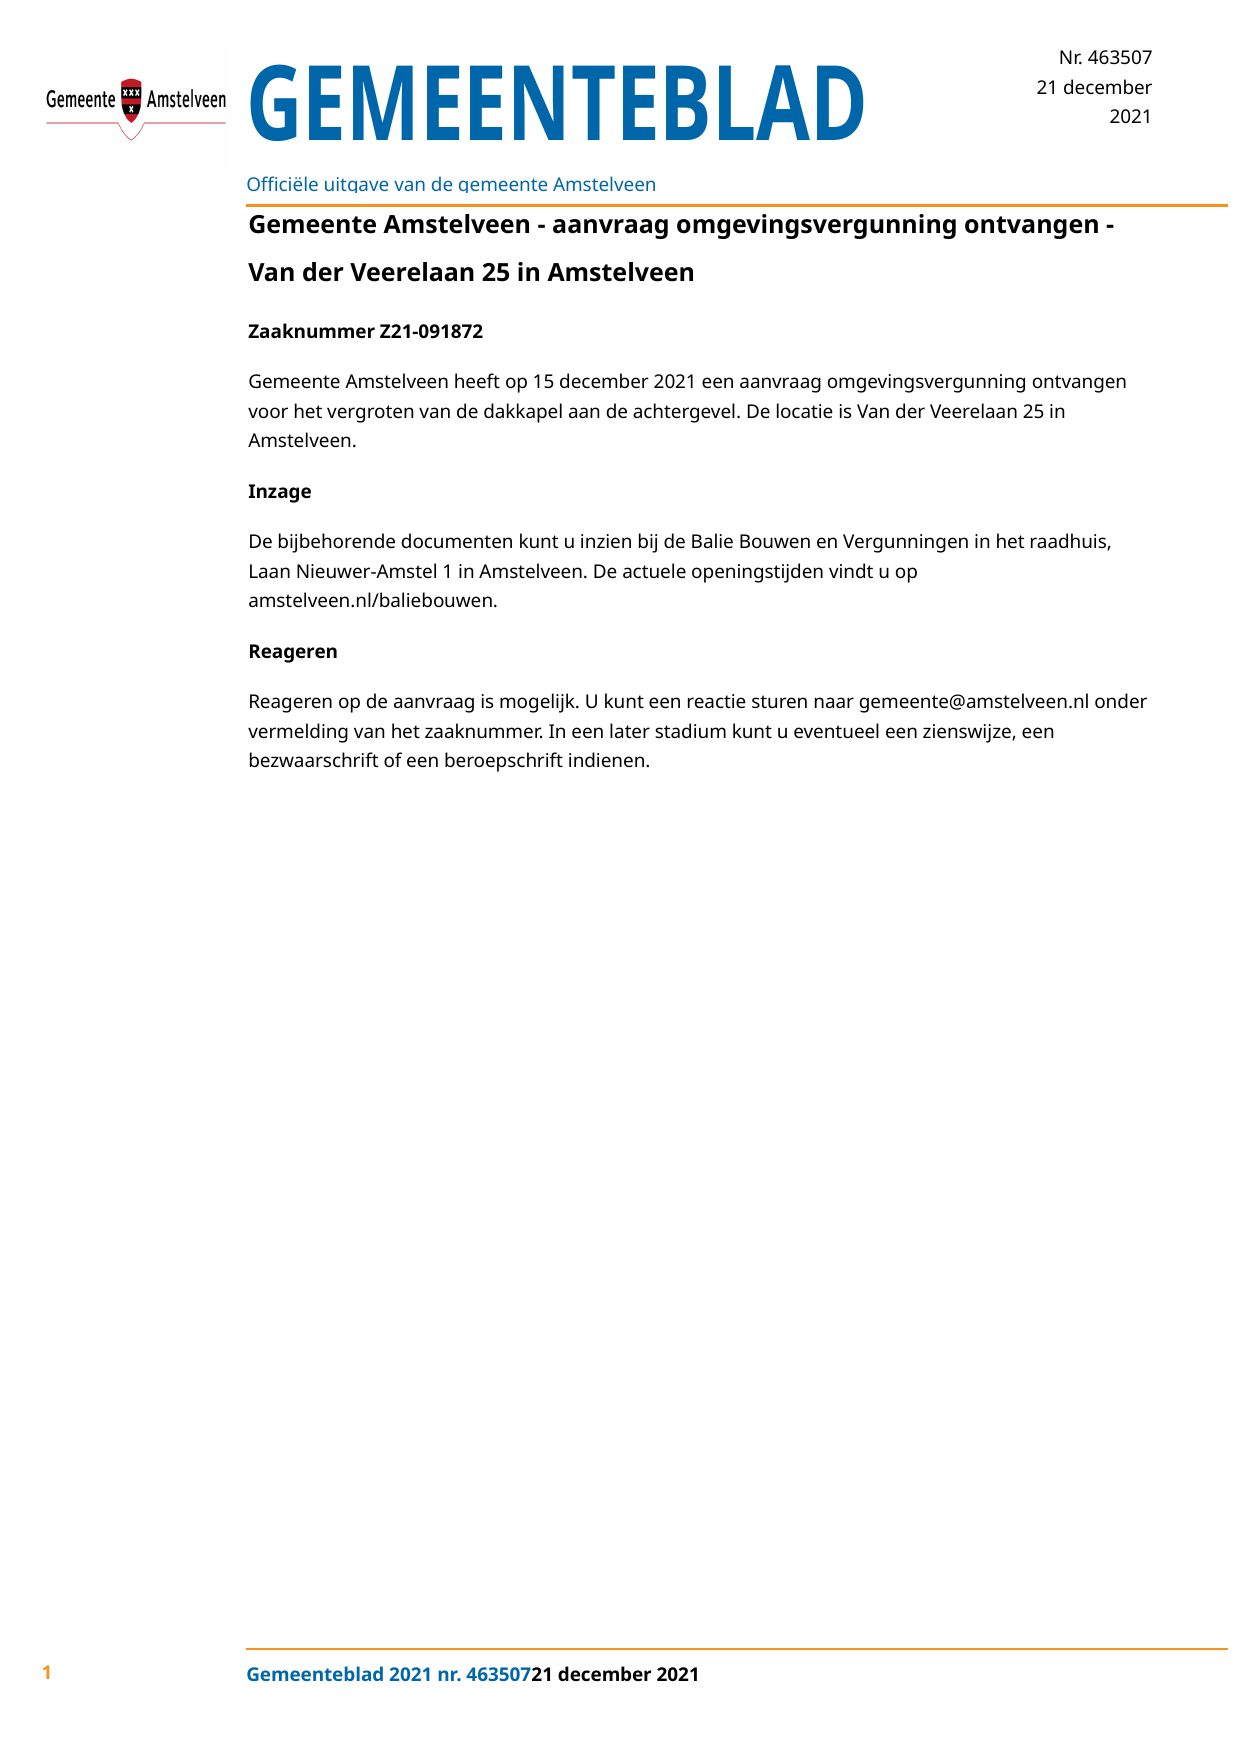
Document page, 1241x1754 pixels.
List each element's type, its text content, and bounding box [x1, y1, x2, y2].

text Gemeente Amstelveen - aanvraag omgevingsvergunning ontvangen - Van der Veerelaan 25 in Amstelveen [248, 207, 1152, 288]
text De bijbehorende documenten kunt u inzien bij de Balie Bouwen en Vergunningen in het raadhuis, Laan Nieuwer-Amstel 1 in Amstelveen. De actuele openingstijden vindt u op amstelveen.nl/baliebouwen. [248, 528, 1152, 613]
text Zaaknummer Z21-091872 [248, 318, 1152, 344]
text Inzage [248, 478, 1152, 504]
picture [41, 47, 231, 172]
text Gemeente Amstelveen heeft op 15 december 2021 een aanvraag omgevingsvergunning ontvangen voor het vergroten van de dakkapel aan de achtergevel. De locatie is Van der Veerelaan 25 in Amstelveen. [248, 368, 1152, 453]
text Reageren op de aanvraag is mogelijk. U kunt een reactie sturen naar gemeente@amstelveen.nl onder vermelding van het zaaknummer. In een later stadium kunt u eventueel een zienswijze, een bezwaarschrift of een beroepschrift indienen. [248, 688, 1152, 773]
text Reageren [248, 638, 1152, 664]
